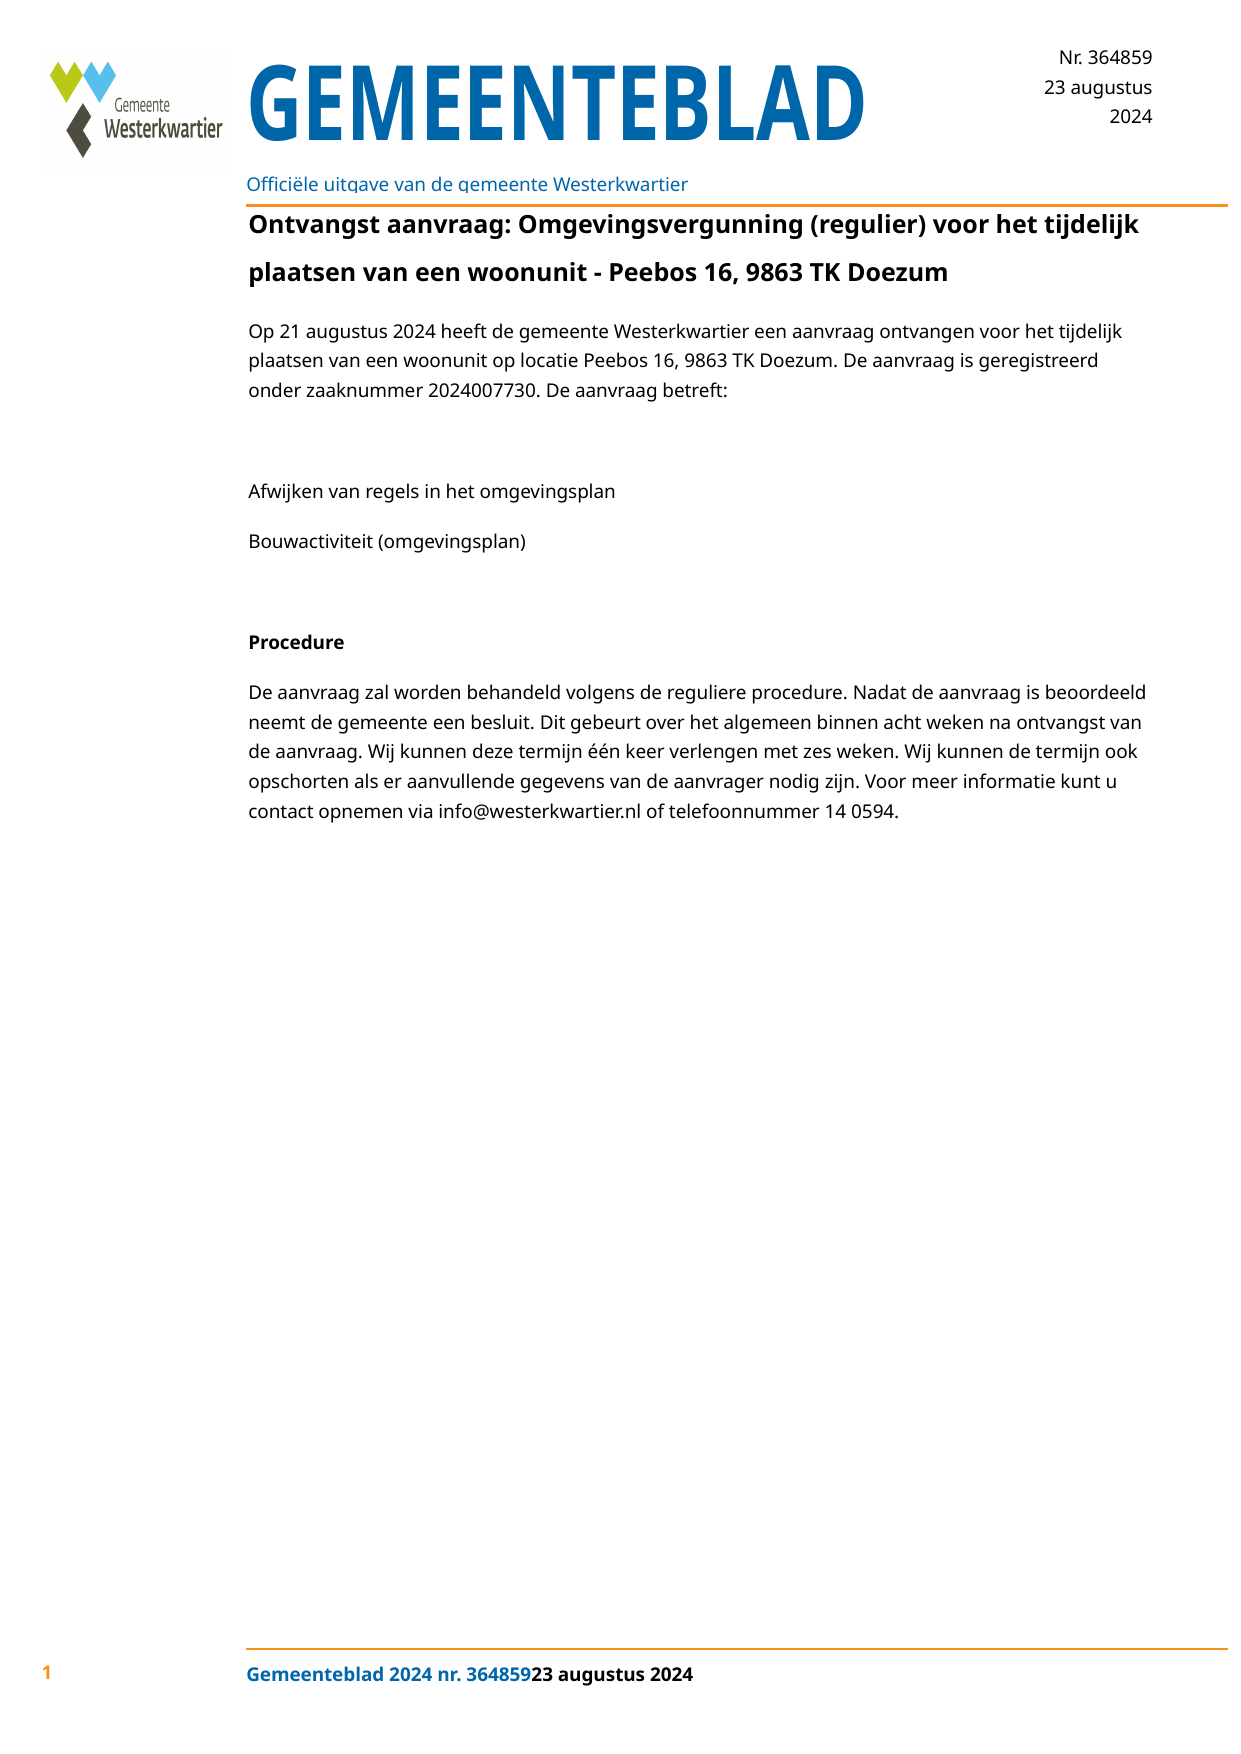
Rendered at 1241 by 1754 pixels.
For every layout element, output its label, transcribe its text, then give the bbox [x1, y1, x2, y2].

text De aanvraag zal worden behandeld volgens de reguliere procedure. Nadat de aanvraag is beoordeeld neemt de gemeente een besluit. Dit gebeurt over het algemeen binnen acht weken na ontvangst van de aanvraag. Wij kunnen deze termijn één keer verlengen met zes weken. Wij kunnen de termijn ook opschorten als er aanvullende gegevens van de aanvrager nodig zijn. Voor meer informatie kunt u contact opnemen via info@westerkwartier.nl of telefoonnummer 14 0594. [248, 679, 1152, 824]
text Bouwactiviteit (omgevingsplan) [248, 528, 1152, 554]
text Ontvangst aanvraag: Omgevingsvergunning (regulier) voor het tijdelijk plaatsen van een woonunit - Peebos 16, 9863 TK Doezum [248, 207, 1152, 288]
text Op 21 augustus 2024 heeft de gemeente Westerkwartier een aanvraag ontvangen voor het tijdelijk plaatsen van een woonunit op locatie Peebos 16, 9863 TK Doezum. De aanvraag is geregistreerd onder zaaknummer 2024007730. De aanvraag betreft: [248, 318, 1152, 403]
text Procedure [248, 629, 1152, 655]
picture [41, 47, 231, 172]
text Afwijken van regels in het omgevingsplan [248, 478, 1152, 504]
